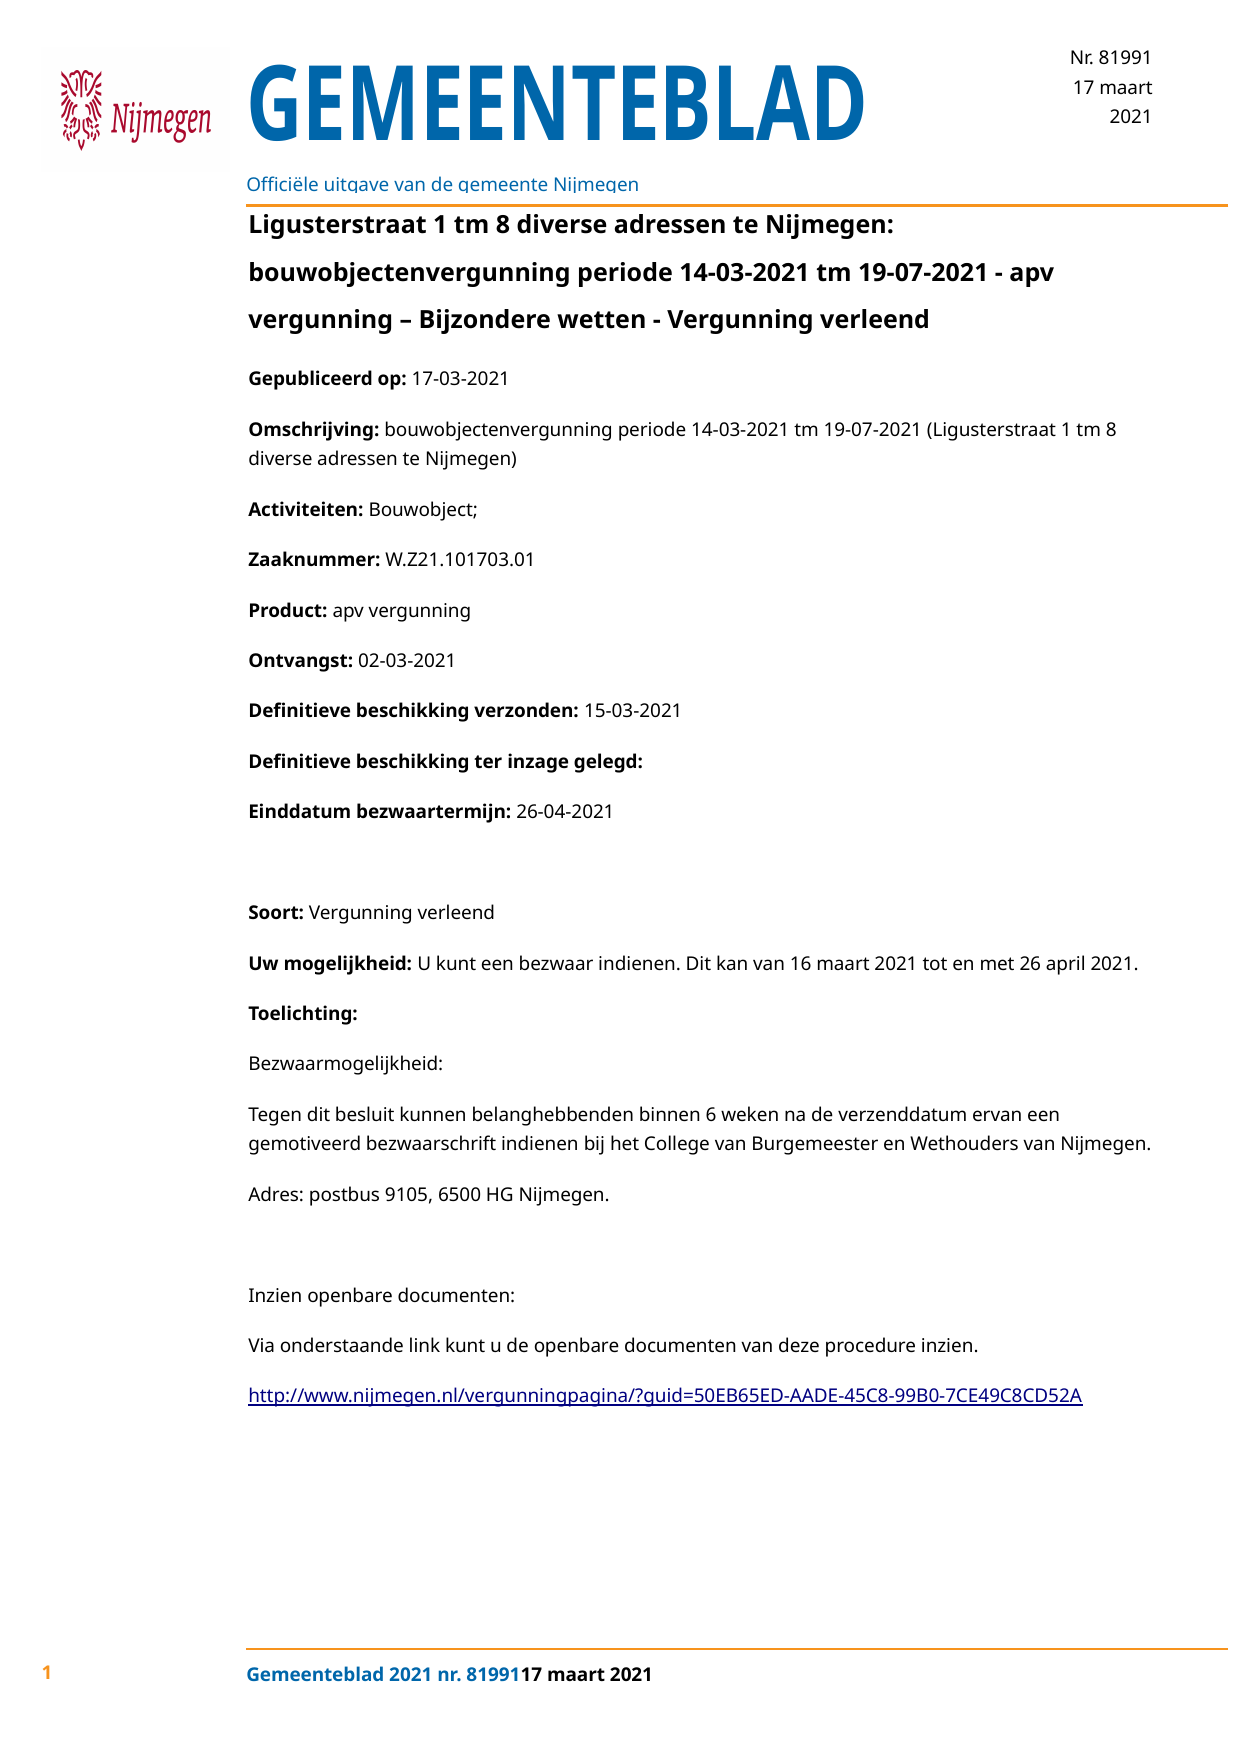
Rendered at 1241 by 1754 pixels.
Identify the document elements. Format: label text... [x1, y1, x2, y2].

text Ligusterstraat 1 tm 8 diverse adressen te Nijmegen: bouwobjectenvergunning periode 14-03-2021 tm 19-07-2021 - apv vergunning – Bijzondere wetten - Vergunning verleend [248, 207, 1152, 336]
text Adres: postbus 9105, 6500 HG Nijmegen. [248, 1181, 1152, 1207]
text Bezwaarmogelijkheid: [248, 1051, 1152, 1076]
text Via onderstaande link kunt u de openbare documenten van deze procedure inzien. [248, 1332, 1152, 1358]
text Activiteiten: Bouwobject; [248, 496, 1152, 522]
text Omschrijving: bouwobjectenvergunning periode 14-03-2021 tm 19-07-2021 (Ligusterstraat 1 tm 8 diverse adressen te Nijmegen) [248, 416, 1152, 471]
text Tegen dit besluit kunnen belanghebbenden binnen 6 weken na de verzenddatum ervan een gemotiveerd bezwaarschrift indienen bij het College van Burgemeester en Wethouders van Nijmegen. [248, 1101, 1152, 1156]
text Uw mogelijkheid: U kunt een bezwaar indienen. Dit kan van 16 maart 2021 tot en met 26 april 2021. [248, 950, 1152, 975]
text Zaaknummer: W.Z21.101703.01 [248, 546, 1152, 572]
text http://www.nijmegen.nl/vergunningpagina/?guid=50EB65ED-AADE-45C8-99B0-7CE49C8CD52A [248, 1383, 1152, 1408]
text Gepubliceerd op: 17-03-2021 [248, 366, 1152, 391]
picture [41, 47, 231, 172]
text Definitieve beschikking verzonden: 15-03-2021 [248, 698, 1152, 723]
text Inzien openbare documenten: [248, 1282, 1152, 1307]
text Toelichting: [248, 1000, 1152, 1026]
text Product: apv vergunning [248, 597, 1152, 622]
text Definitieve beschikking ter inzage gelegd: [248, 748, 1152, 774]
text Soort: Vergunning verleend [248, 899, 1152, 925]
text Ontvangst: 02-03-2021 [248, 647, 1152, 673]
text Einddatum bezwaartermijn: 26-04-2021 [248, 798, 1152, 824]
